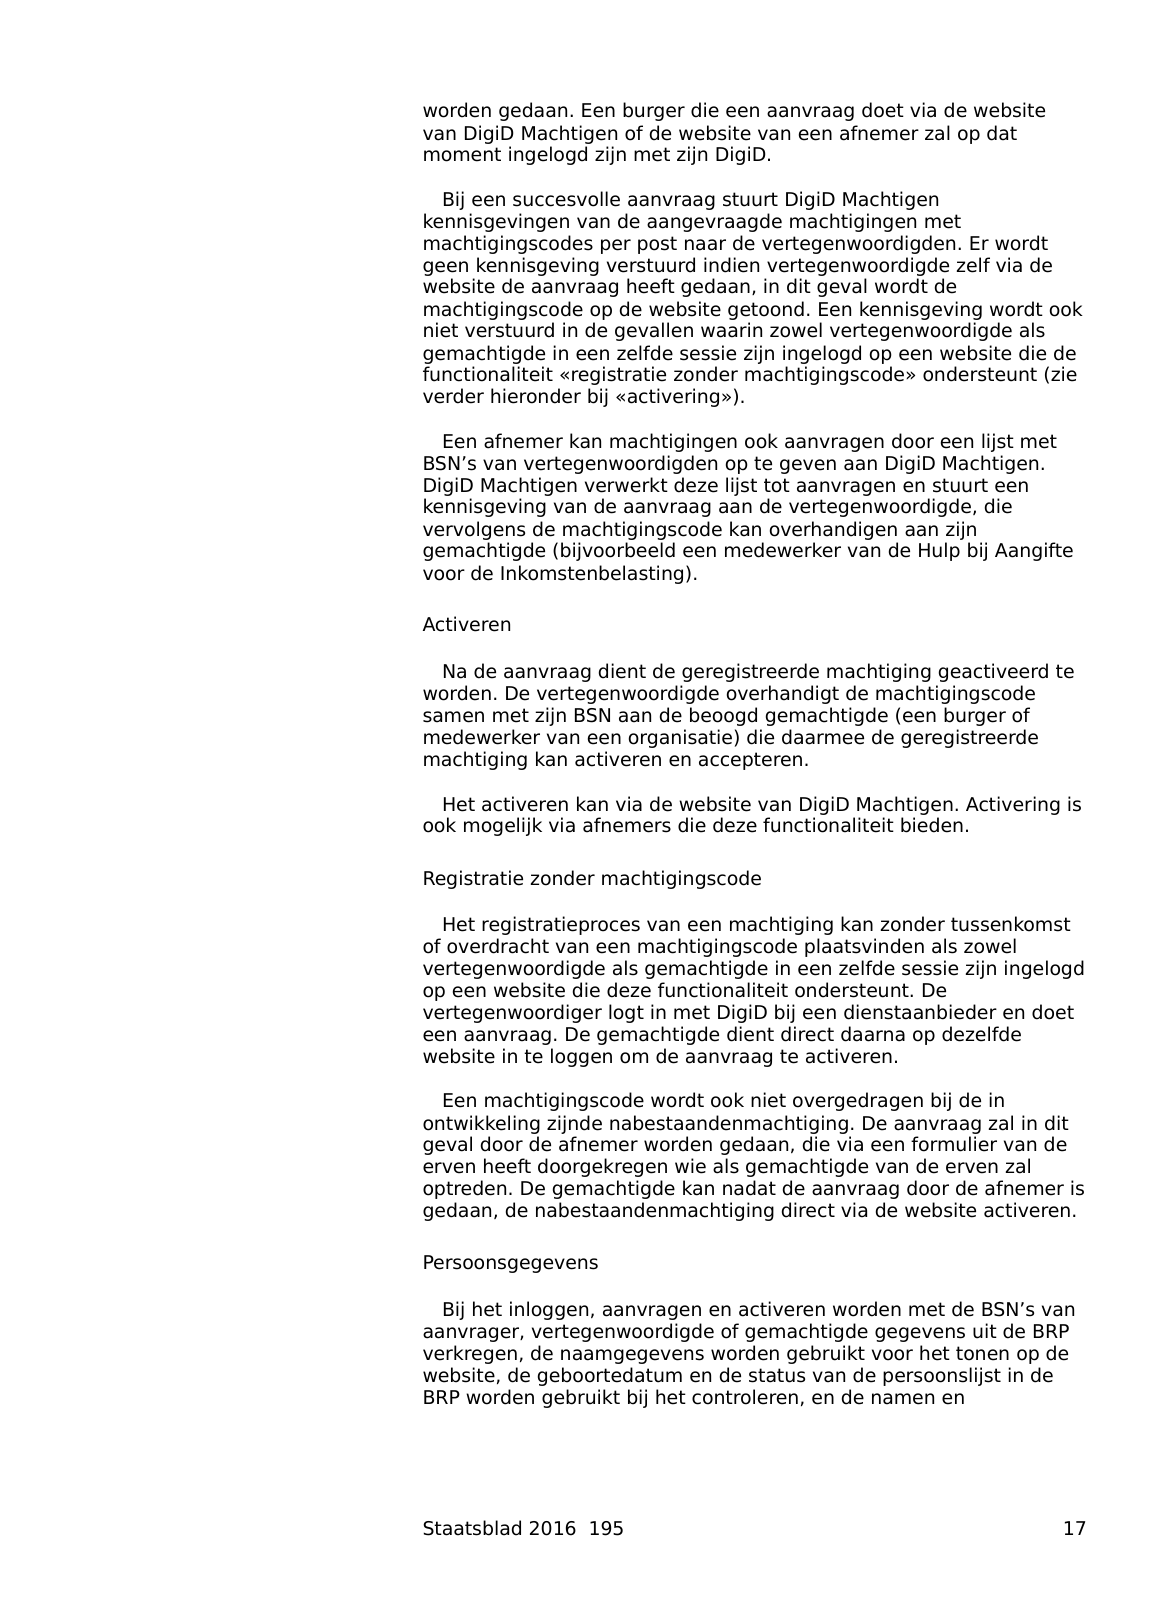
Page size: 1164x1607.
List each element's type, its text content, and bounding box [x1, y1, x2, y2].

text Na de aanvraag dient de geregistreerde machtiging geactiveerd te worden. De vertegenwoordigde overhandigt de machtigingscode samen met zijn BSN aan de beoogd gemachtigde (een burger of medewerker van een organisatie) die daarmee de geregistreerde machtiging kan activeren en accepteren. [422, 661, 1087, 771]
text Het activeren kan via de website van DigiD Machtigen. Activering is ook mogelijk via afnemers die deze functionaliteit bieden. [422, 793, 1087, 837]
subtitle Activeren [422, 614, 1087, 636]
text Een machtigingscode wordt ook niet overgedragen bij de in ontwikkeling zijnde nabestaandenmachtiging. De aanvraag zal in dit geval door de afnemer worden gedaan, die via een formulier van de erven heeft doorgekregen wie als gemachtigde van de erven zal optreden. De gemachtigde kan nadat de aanvraag door de afnemer is gedaan, de nabestaandenmachtiging direct via de website activeren. [422, 1090, 1087, 1222]
text Bij het inloggen, aanvragen en activeren worden met de BSN’s van aanvrager, vertegenwoordigde of gemachtigde gegevens uit de BRP verkregen, de naamgegevens worden gebruikt voor het tonen op de website, de geboortedatum en de status van de persoonslijst in de BRP worden gebruikt bij het controleren, en de namen en [422, 1299, 1087, 1409]
text Een afnemer kan machtigingen ook aanvragen door een lijst met BSN’s van vertegenwoordigden op te geven aan DigiD Machtigen. DigiD Machtigen verwerkt deze lijst tot aanvragen en stuurt een kennisgeving van de aanvraag aan de vertegenwoordigde, die vervolgens de machtigingscode kan overhandigen aan zijn gemachtigde (bijvoorbeeld een medewerker van de Hulp bij Aangifte voor de Inkomstenbelasting). [422, 431, 1087, 584]
text Bij een succesvolle aanvraag stuurt DigiD Machtigen kennisgevingen van de aangevraagde machtigingen met machtigingscodes per post naar de vertegenwoordigden. Er wordt geen kennisgeving verstuurd indien vertegenwoordigde zelf via de website de aanvraag heeft gedaan, in dit geval wordt de machtigingscode op de website getoond. Een kennisgeving wordt ook niet verstuurd in de gevallen waarin zowel vertegenwoordigde als gemachtigde in een zelfde sessie zijn ingelogd op een website die de functionaliteit «registratie zonder machtigingscode» ondersteunt (zie verder hieronder bij «activering»). [422, 188, 1087, 408]
text Het registratieproces van een machtiging kan zonder tussenkomst of overdracht van een machtigingscode plaatsvinden als zowel vertegenwoordigde als gemachtigde in een zelfde sessie zijn ingelogd op een website die deze functionaliteit ondersteunt. De vertegenwoordiger logt in met DigiD bij een dienstaanbieder en doet een aanvraag. De gemachtigde dient direct daarna op dezelfde website in te loggen om de aanvraag te activeren. [422, 914, 1087, 1068]
text worden gedaan. Een burger die een aanvraag doet via de website van DigiD Machtigen of de website van een afnemer zal op dat moment ingelogd zijn met zijn DigiD. [422, 100, 1087, 166]
subtitle Persoonsgegevens [422, 1252, 1087, 1274]
subtitle Registratie zonder machtigingscode [422, 867, 1087, 889]
